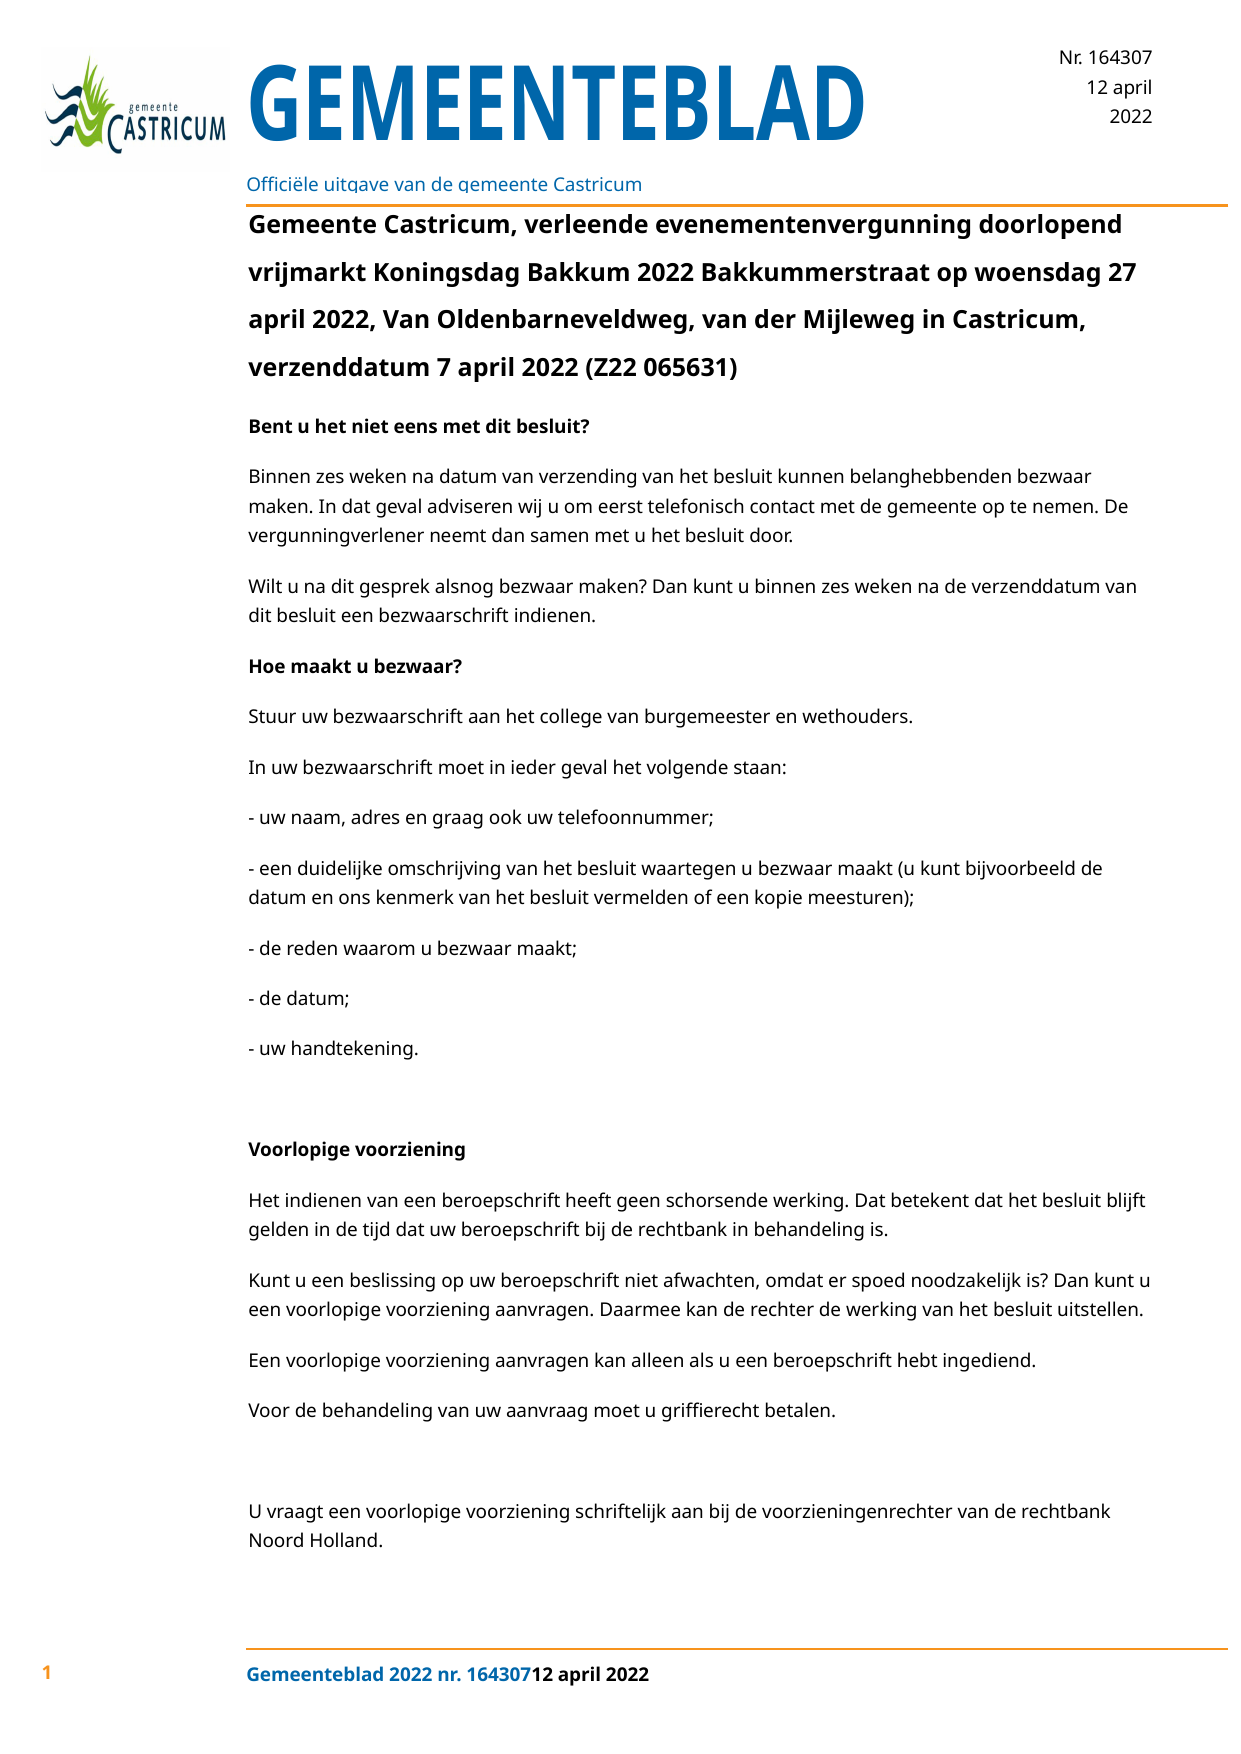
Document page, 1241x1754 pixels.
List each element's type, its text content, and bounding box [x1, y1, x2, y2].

text Kunt u een beslissing op uw beroepschrift niet afwachten, omdat er spoed noodzakelijk is? Dan kunt u een voorlopige voorziening aanvragen. Daarmee kan de rechter de werking van het besluit uitstellen. [248, 1267, 1152, 1322]
text Een voorlopige voorziening aanvragen kan alleen als u een beroepschrift hebt ingediend. [248, 1347, 1152, 1373]
text Het indienen van een beroepschrift heeft geen schorsende werking. Dat betekent dat het besluit blijft gelden in de tijd dat uw beroepschrift bij de rechtbank in behandeling is. [248, 1187, 1152, 1242]
text Wilt u na dit gesprek alsnog bezwaar maken? Dan kunt u binnen zes weken na de verzenddatum van dit besluit een bezwaarschrift indienen. [248, 573, 1152, 628]
text Bent u het niet eens met dit besluit? [248, 413, 1152, 439]
text - uw handtekening. [248, 1036, 1152, 1061]
text U vraagt een voorlopige voorziening schriftelijk aan bij de voorzieningenrechter van de rechtbank Noord Holland. [248, 1498, 1152, 1553]
text Binnen zes weken na datum van verzending van het besluit kunnen belanghebbenden bezwaar maken. In dat geval adviseren wij u om eerst telefonisch contact met de gemeente op te nemen. De vergunningverlener neemt dan samen met u het besluit door. [248, 463, 1152, 548]
text Gemeente Castricum, verleende evenementenvergunning doorlopend vrijmarkt Koningsdag Bakkum 2022 Bakkummerstraat op woensdag 27 april 2022, Van Oldenbarneveldweg, van der Mijleweg in Castricum, verzenddatum 7 april 2022 (Z22 065631) [248, 207, 1152, 384]
text - de datum; [248, 985, 1152, 1011]
text - een duidelijke omschrijving van het besluit waartegen u bezwaar maakt (u kunt bijvoorbeeld de datum en ons kenmerk van het besluit vermelden of een kopie meesturen); [248, 855, 1152, 910]
picture [41, 47, 231, 172]
text Voorlopige voorziening [248, 1136, 1152, 1162]
text - de reden waarom u bezwaar maakt; [248, 935, 1152, 961]
text Hoe maakt u bezwaar? [248, 653, 1152, 679]
text - uw naam, adres en graag ook uw telefoonnummer; [248, 804, 1152, 830]
text In uw bezwaarschrift moet in ieder geval het volgende staan: [248, 754, 1152, 780]
text Stuur uw bezwaarschrift aan het college van burgemeester en wethouders. [248, 703, 1152, 729]
text Voor de behandeling van uw aanvraag moet u griffierecht betalen. [248, 1397, 1152, 1423]
